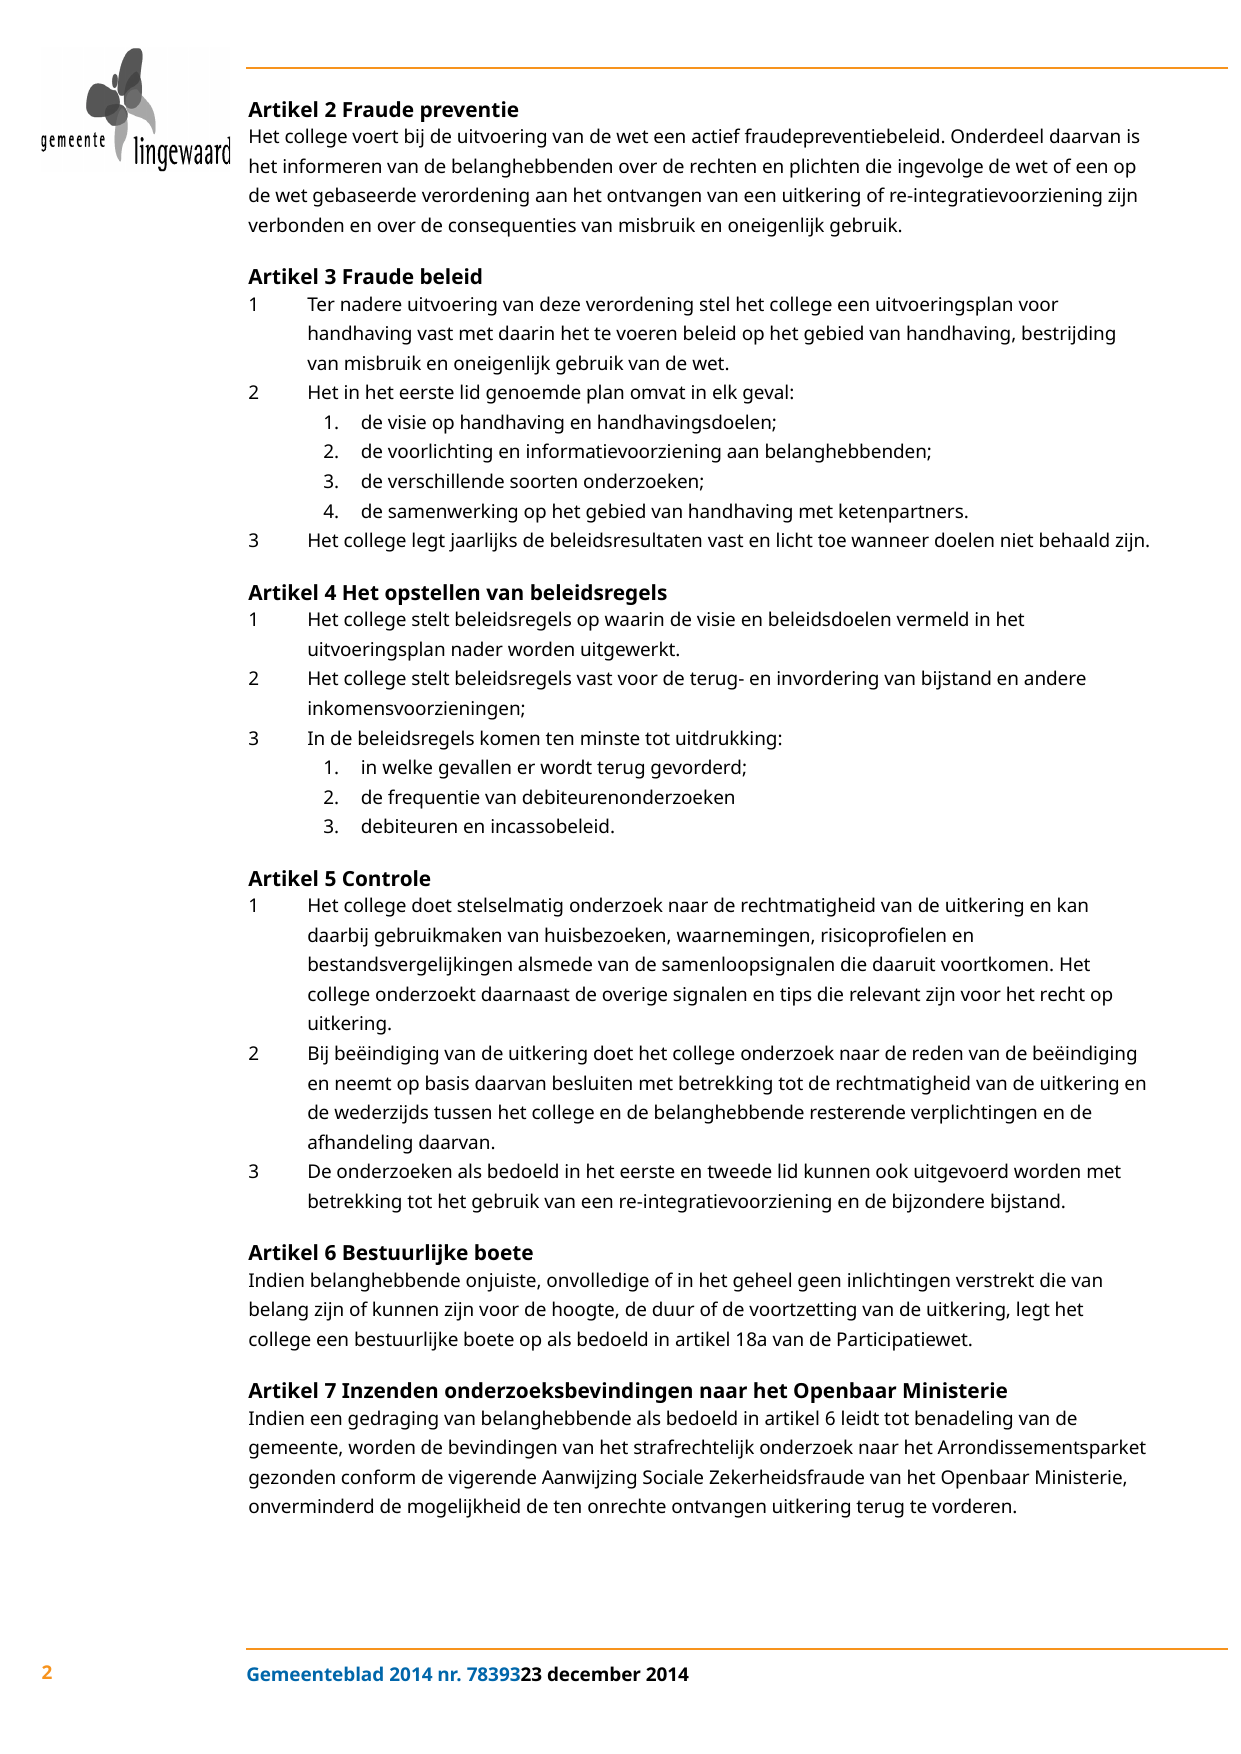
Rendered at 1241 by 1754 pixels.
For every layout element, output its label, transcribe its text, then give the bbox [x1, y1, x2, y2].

list Ter nadere uitvoering van deze verordening stel het college een uitvoeringsplan voor handhaving vast met daarin het te voeren beleid op het gebied van handhaving, bestrijding van misbruik en oneigenlijk gebruik van de wet. [248, 291, 1152, 376]
list de frequentie van debiteurenonderzoeken [323, 784, 1152, 809]
picture [41, 47, 231, 172]
text Artikel 5 Controle [248, 864, 1152, 892]
text Artikel 2 Fraude preventie [248, 95, 1152, 123]
list Het college stelt beleidsregels vast voor de terug- en invordering van bijstand en andere inkomensvoorzieningen; [248, 666, 1152, 721]
text Artikel 3 Fraude beleid [248, 262, 1152, 291]
list de verschillende soorten onderzoeken; [323, 468, 1152, 494]
text Artikel 6 Bestuurlijke boete [248, 1238, 1152, 1267]
list in welke gevallen er wordt terug gevorderd; [323, 754, 1152, 780]
text Artikel 4 Het opstellen van beleidsregels [248, 578, 1152, 606]
list de visie op handhaving en handhavingsdoelen; [323, 409, 1152, 435]
list De onderzoeken als bedoeld in het eerste en tweede lid kunnen ook uitgevoerd worden met betrekking tot het gebruik van een re-integratievoorziening en de bijzondere bijstand. [248, 1158, 1152, 1214]
text Indien een gedraging van belanghebbende als bedoeld in artikel 6 leidt tot benadeling van de gemeente, worden de bevindingen van het strafrechtelijk onderzoek naar het Arrondissementsparket gezonden conform de vigerende Aanwijzing Sociale Zekerheidsfraude van het Openbaar Ministerie, onverminderd de mogelijkheid de ten onrechte ontvangen uitkering terug te vorderen. [248, 1405, 1152, 1519]
list de voorlichting en informatievoorziening aan belanghebbenden; [323, 439, 1152, 464]
list Bij beëindiging van de uitkering doet het college onderzoek naar de reden van de beëindiging en neemt op basis daarvan besluiten met betrekking tot de rechtmatigheid van de uitkering en de wederzijds tussen het college en de belanghebbende resterende verplichtingen en de afhandeling daarvan. [248, 1040, 1152, 1155]
list Het college legt jaarlijks de beleidsresultaten vast en licht toe wanneer doelen niet behaald zijn. [248, 527, 1152, 553]
list Het college stelt beleidsregels op waarin de visie en beleidsdoelen vermeld in het uitvoeringsplan nader worden uitgewerkt. [248, 606, 1152, 662]
list In de beleidsregels komen ten minste tot uitdrukking: [248, 725, 1152, 750]
list de samenwerking op het gebied van handhaving met ketenpartners. [323, 498, 1152, 524]
list debiteuren en incassobeleid. [323, 813, 1152, 839]
list Het college doet stelselmatig onderzoek naar de rechtmatigheid van de uitkering en kan daarbij gebruikmaken van huisbezoeken, waarnemingen, risicoprofielen en bestandsvergelijkingen alsmede van de samenloopsignalen die daaruit voortkomen. Het college onderzoekt daarnaast de overige signalen en tips die relevant zijn voor het recht op uitkering. [248, 892, 1152, 1036]
text Indien belanghebbende onjuiste, onvolledige of in het geheel geen inlichtingen verstrekt die van belang zijn of kunnen zijn voor de hoogte, de duur of de voortzetting van de uitkering, legt het college een bestuurlijke boete op als bedoeld in artikel 18a van de Participatiewet. [248, 1267, 1152, 1352]
text Het college voert bij de uitvoering van de wet een actief fraudepreventiebeleid. Onderdeel daarvan is het informeren van de belanghebbenden over de rechten en plichten die ingevolge de wet of een op de wet gebaseerde verordening aan het ontvangen van een uitkering of re-integratievoorziening zijn verbonden en over de consequenties van misbruik en oneigenlijk gebruik. [248, 123, 1152, 238]
list Het in het eerste lid genoemde plan omvat in elk geval: [248, 379, 1152, 405]
text Artikel 7 Inzenden onderzoeksbevindingen naar het Openbaar Ministerie [248, 1377, 1152, 1405]
